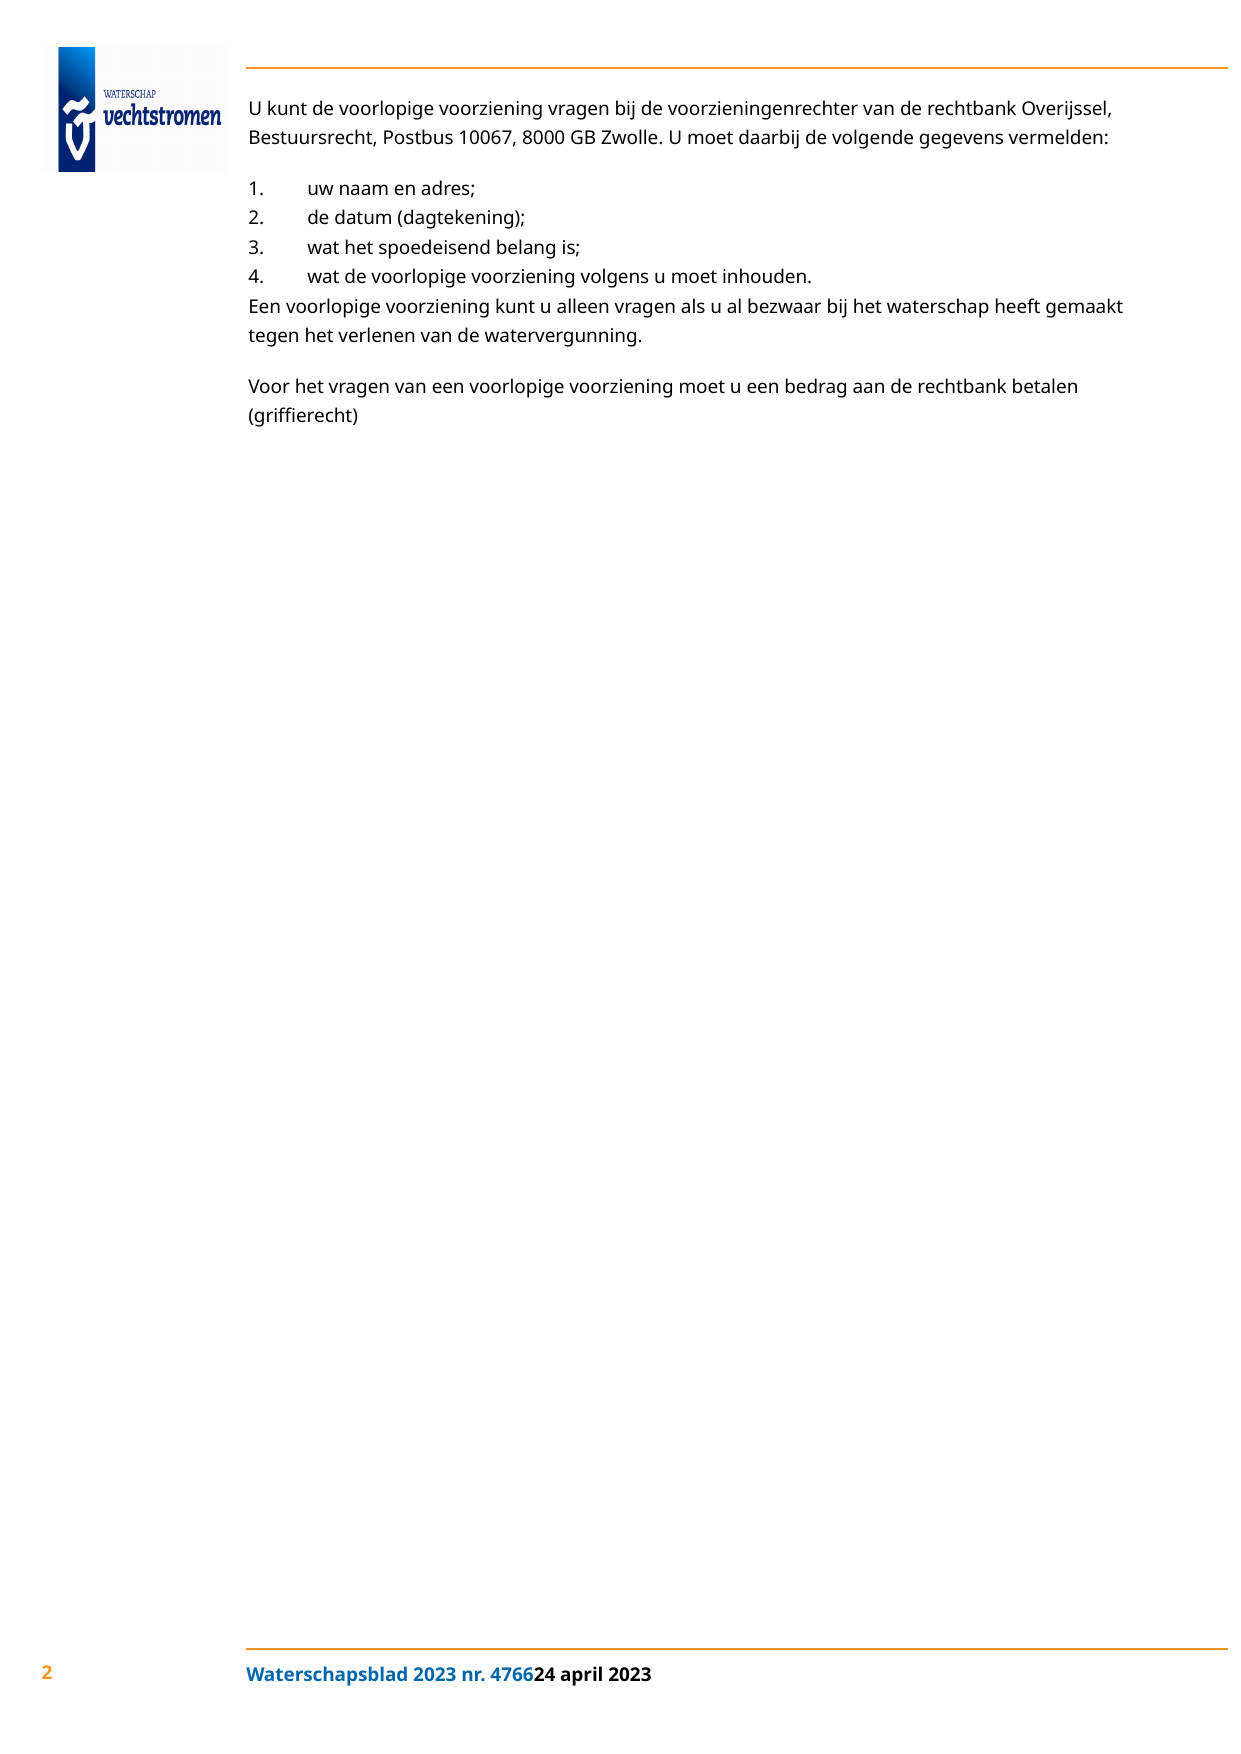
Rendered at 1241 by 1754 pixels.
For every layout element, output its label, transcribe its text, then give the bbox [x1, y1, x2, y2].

list uw naam en adres; [248, 175, 1152, 201]
text U kunt de voorlopige voorziening vragen bij de voorzieningenrechter van de rechtbank Overijssel, Bestuursrecht, Postbus 10067, 8000 GB Zwolle. U moet daarbij de volgende gegevens vermelden: [248, 95, 1152, 150]
list wat de voorlopige voorziening volgens u moet inhouden. [248, 263, 1152, 289]
list de datum (dagtekening); [248, 204, 1152, 230]
text Een voorlopige voorziening kunt u alleen vragen als u al bezwaar bij het waterschap heeft gemaakt tegen het verlenen van de watervergunning. [248, 293, 1152, 348]
picture [41, 47, 231, 172]
list wat het spoedeisend belang is; [248, 234, 1152, 260]
text Voor het vragen van een voorlopige voorziening moet u een bedrag aan de rechtbank betalen (griffierecht) [248, 373, 1152, 428]
